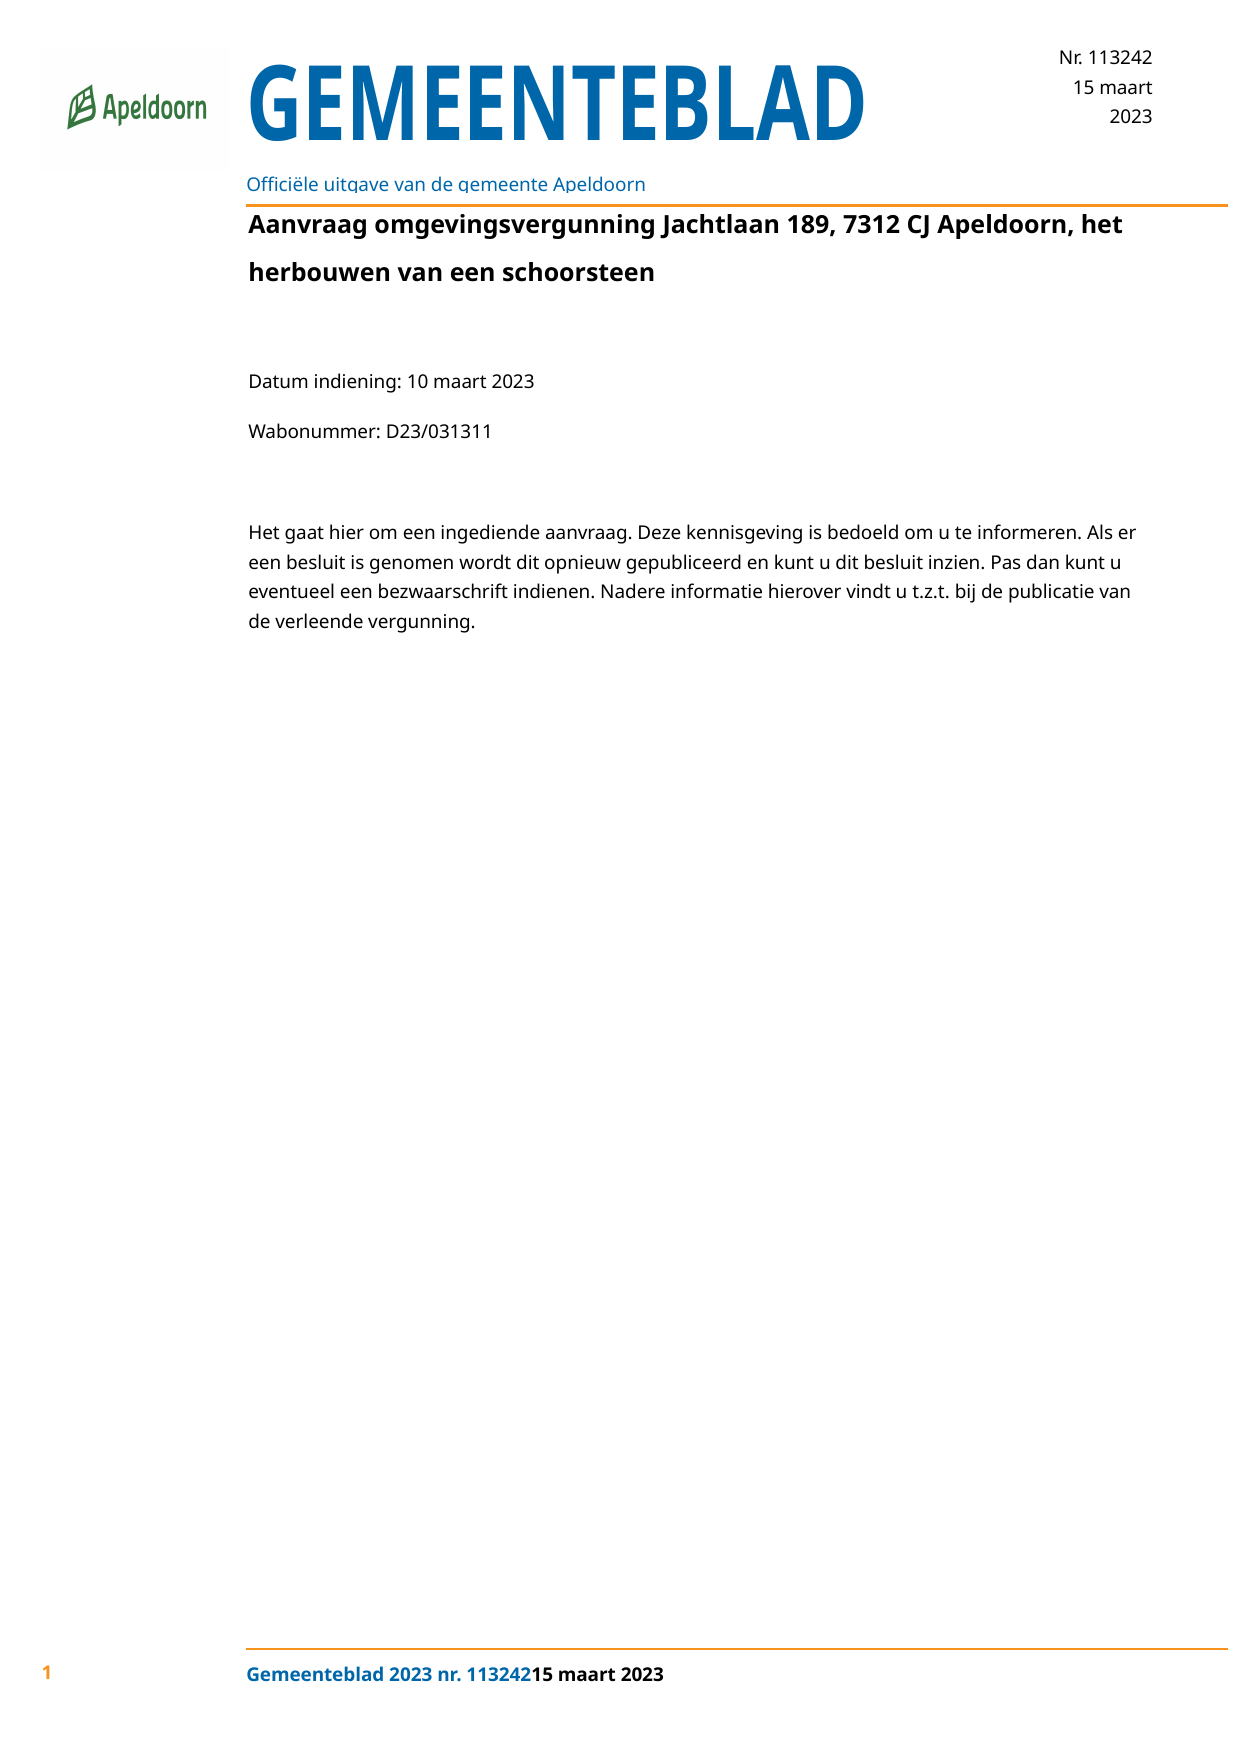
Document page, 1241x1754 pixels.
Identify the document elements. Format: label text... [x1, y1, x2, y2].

picture [41, 47, 231, 172]
text Aanvraag omgevingsvergunning Jachtlaan 189, 7312 CJ Apeldoorn, het herbouwen van een schoorsteen [248, 207, 1152, 288]
text Wabonummer: D23/031311 [248, 419, 1152, 444]
text Het gaat hier om een ingediende aanvraag. Deze kennisgeving is bedoeld om u te informeren. Als er een besluit is genomen wordt dit opnieuw gepubliceerd en kunt u dit besluit inzien. Pas dan kunt u eventueel een bezwaarschrift indienen. Nadere informatie hierover vindt u t.z.t. bij de publicatie van de verleende vergunning. [248, 519, 1152, 634]
text Datum indiening: 10 maart 2023 [248, 368, 1152, 394]
